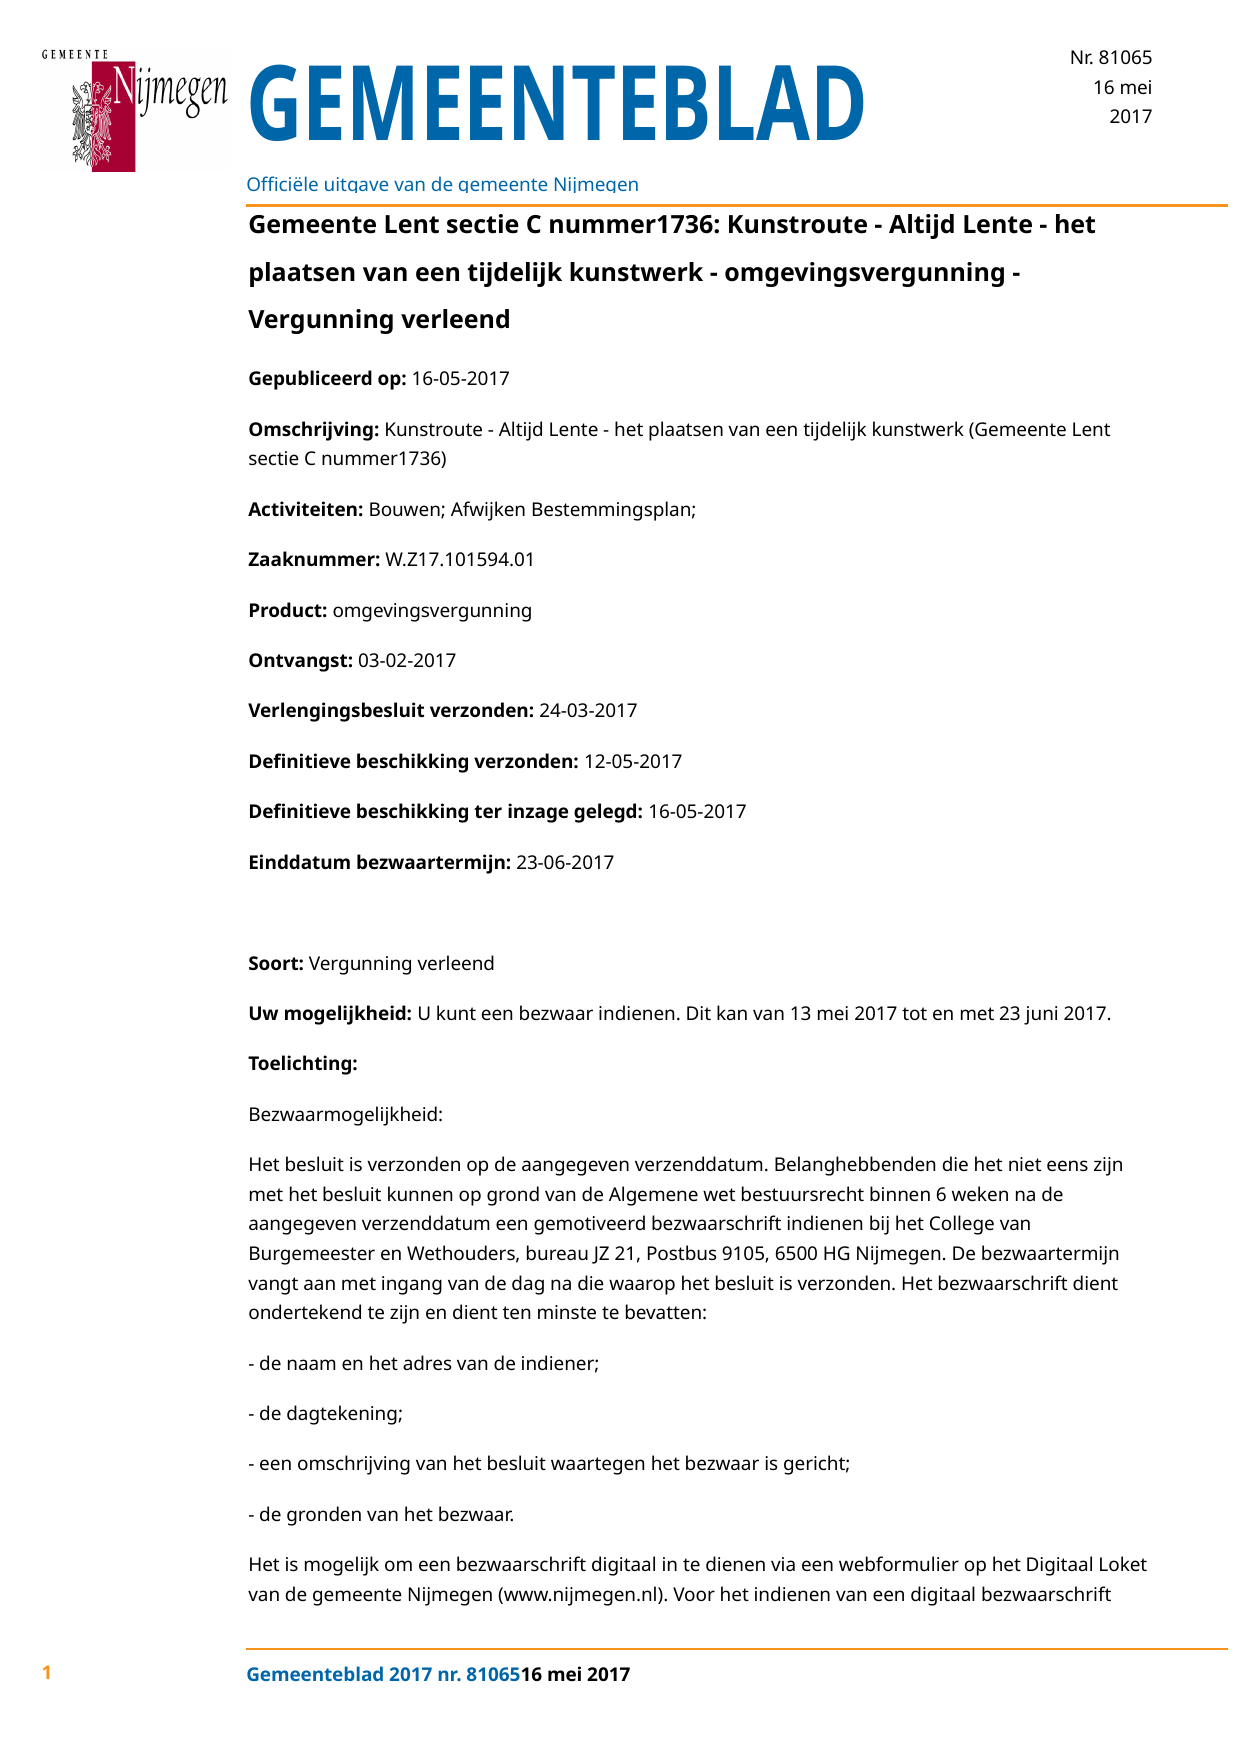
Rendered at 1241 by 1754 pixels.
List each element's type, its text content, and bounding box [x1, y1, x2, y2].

text Soort: Vergunning verleend [248, 950, 1152, 975]
text Bezwaarmogelijkheid: [248, 1101, 1152, 1127]
text Einddatum bezwaartermijn: 23-06-2017 [248, 849, 1152, 874]
text Definitieve beschikking verzonden: 12-05-2017 [248, 748, 1152, 774]
text Het besluit is verzonden op de aangegeven verzenddatum. Belanghebbenden die het niet eens zijn met het besluit kunnen op grond van de Algemene wet bestuursrecht binnen 6 weken na de aangegeven verzenddatum een gemotiveerd bezwaarschrift indienen bij het College van Burgemeester en Wethouders, bureau JZ 21, Postbus 9105, 6500 HG Nijmegen. De bezwaartermijn vangt aan met ingang van de dag na die waarop het besluit is verzonden. Het bezwaarschrift dient ondertekend te zijn en dient ten minste te bevatten: [248, 1151, 1152, 1325]
text Gemeente Lent sectie C nummer1736: Kunstroute - Altijd Lente - het plaatsen van een tijdelijk kunstwerk - omgevingsvergunning - Vergunning verleend [248, 207, 1152, 336]
text - de naam en het adres van de indiener; [248, 1350, 1152, 1375]
picture [41, 47, 231, 172]
text Activiteiten: Bouwen; Afwijken Bestemmingsplan; [248, 496, 1152, 522]
text Product: omgevingsvergunning [248, 597, 1152, 622]
text Toelichting: [248, 1051, 1152, 1076]
text Uw mogelijkheid: U kunt een bezwaar indienen. Dit kan van 13 mei 2017 tot en met 23 juni 2017. [248, 1000, 1152, 1026]
text - de dagtekening; [248, 1400, 1152, 1426]
text Definitieve beschikking ter inzage gelegd: 16-05-2017 [248, 798, 1152, 824]
text Zaaknummer: W.Z17.101594.01 [248, 546, 1152, 572]
text Gepubliceerd op: 16-05-2017 [248, 366, 1152, 391]
text - de gronden van het bezwaar. [248, 1501, 1152, 1527]
text Het is mogelijk om een bezwaarschrift digitaal in te dienen via een webformulier op het Digitaal Loket van de gemeente Nijmegen (www.nijmegen.nl). Voor het indienen van een digitaal bezwaarschrift [248, 1551, 1152, 1607]
text Omschrijving: Kunstroute - Altijd Lente - het plaatsen van een tijdelijk kunstwerk (Gemeente Lent sectie C nummer1736) [248, 416, 1152, 471]
text - een omschrijving van het besluit waartegen het bezwaar is gericht; [248, 1451, 1152, 1476]
text Ontvangst: 03-02-2017 [248, 647, 1152, 673]
text Verlengingsbesluit verzonden: 24-03-2017 [248, 698, 1152, 723]
